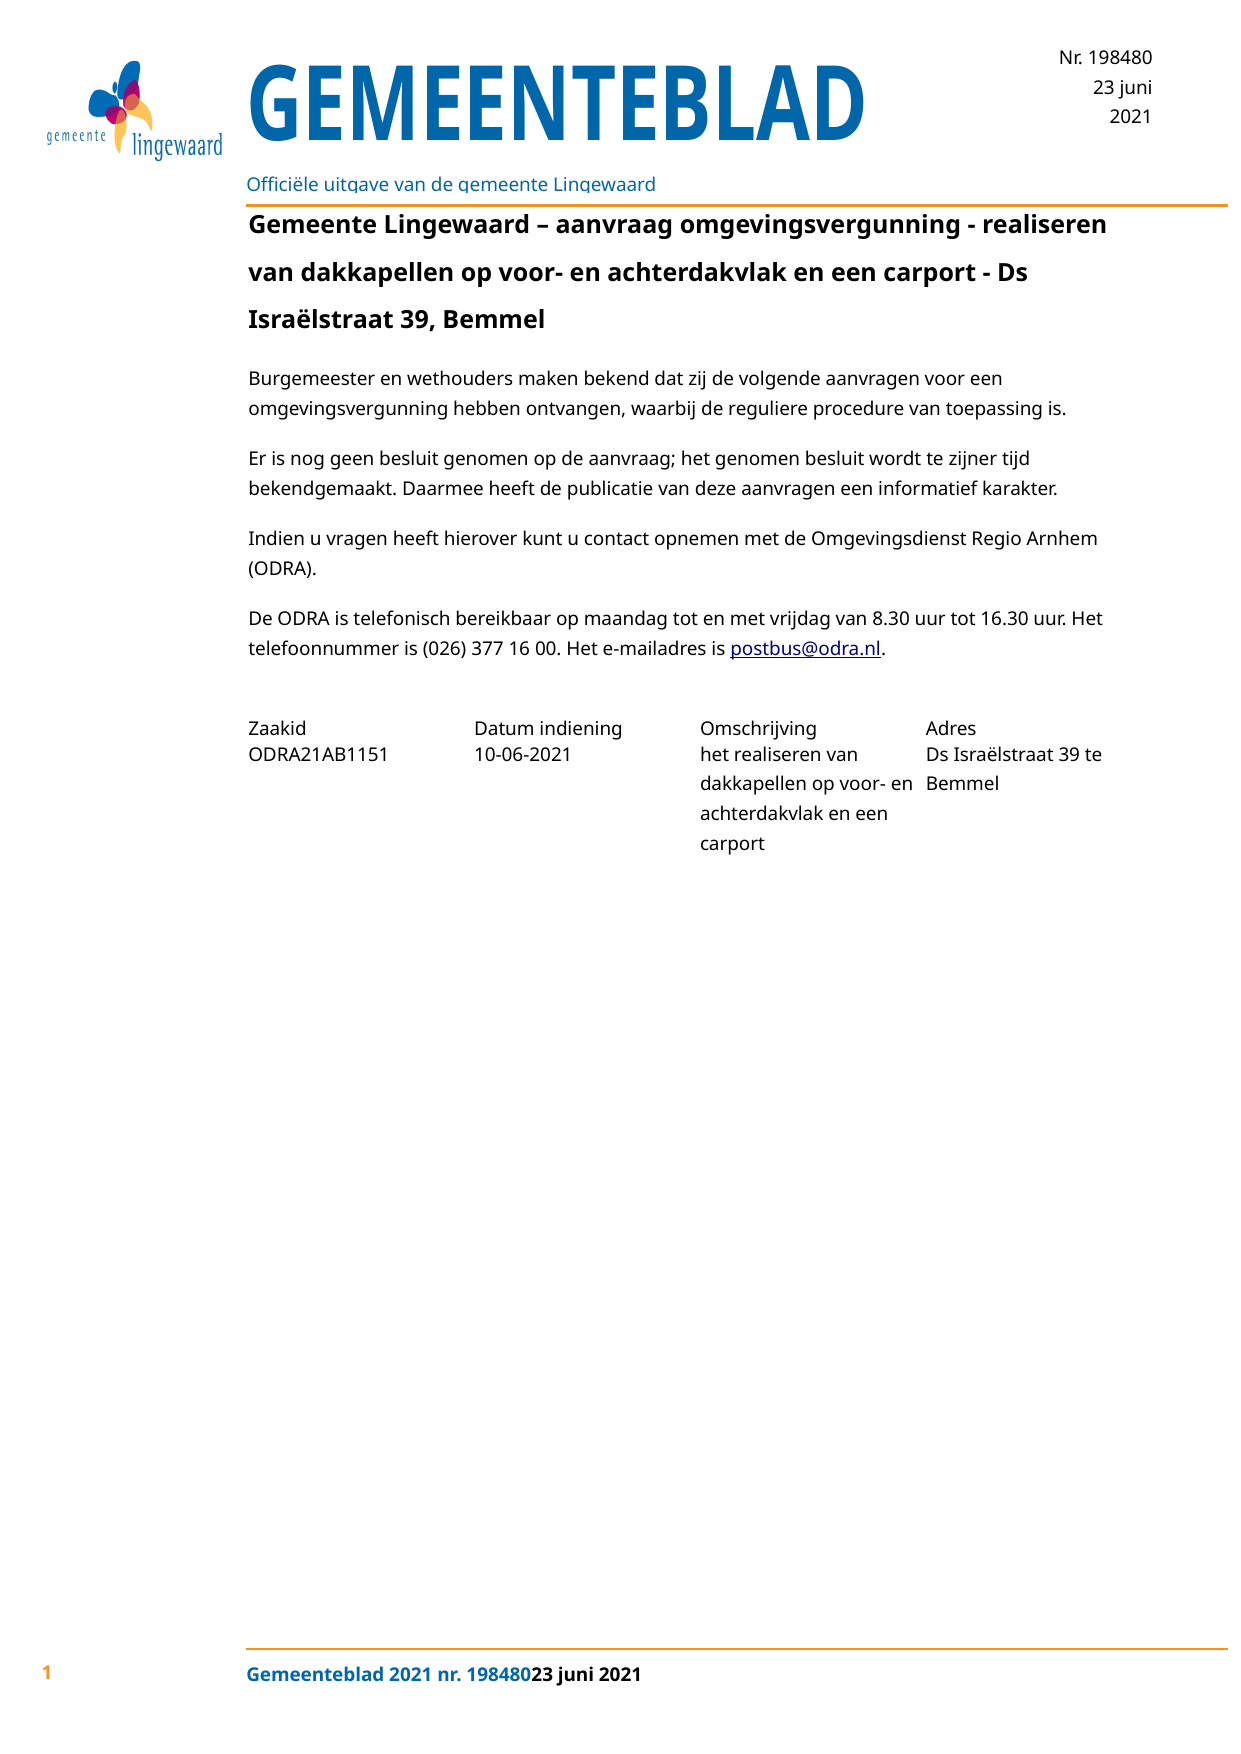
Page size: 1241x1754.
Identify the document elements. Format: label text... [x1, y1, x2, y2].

text De ODRA is telefonisch bereikbaar op maandag tot en met vrijdag van 8.30 uur tot 16.30 uur. Het telefoonnummer is (026) 377 16 00. Het e-mailadres is postbus@odra.nl. [248, 606, 1152, 661]
table_header Zaakid [248, 715, 474, 741]
picture [41, 47, 231, 172]
text Er is nog geen besluit genomen op de aanvraag; het genomen besluit wordt te zijner tijd bekendgemaakt. Daarmee heeft de publicatie van deze aanvragen een informatief karakter. [248, 446, 1152, 501]
table_header Datum indiening [474, 715, 700, 741]
table_cell Ds Israëlstraat 39 te Bemmel [926, 741, 1152, 855]
table_header Adres [926, 715, 1152, 741]
table_cell het realiseren van dakkapellen op voor- en achterdakvlak en een carport [700, 741, 926, 855]
text Burgemeester en wethouders maken bekend dat zij de volgende aanvragen voor een omgevingsvergunning hebben ontvangen, waarbij de reguliere procedure van toepassing is. [248, 366, 1152, 421]
text Gemeente Lingewaard – aanvraag omgevingsvergunning - realiseren van dakkapellen op voor- en achterdakvlak en een carport - Ds Israëlstraat 39, Bemmel [248, 207, 1152, 336]
table_header Omschrijving [700, 715, 926, 741]
table_cell 10-06-2021 [474, 741, 700, 855]
table_cell ODRA21AB1151 [248, 741, 474, 855]
text Indien u vragen heeft hierover kunt u contact opnemen met de Omgevingsdienst Regio Arnhem (ODRA). [248, 526, 1152, 581]
